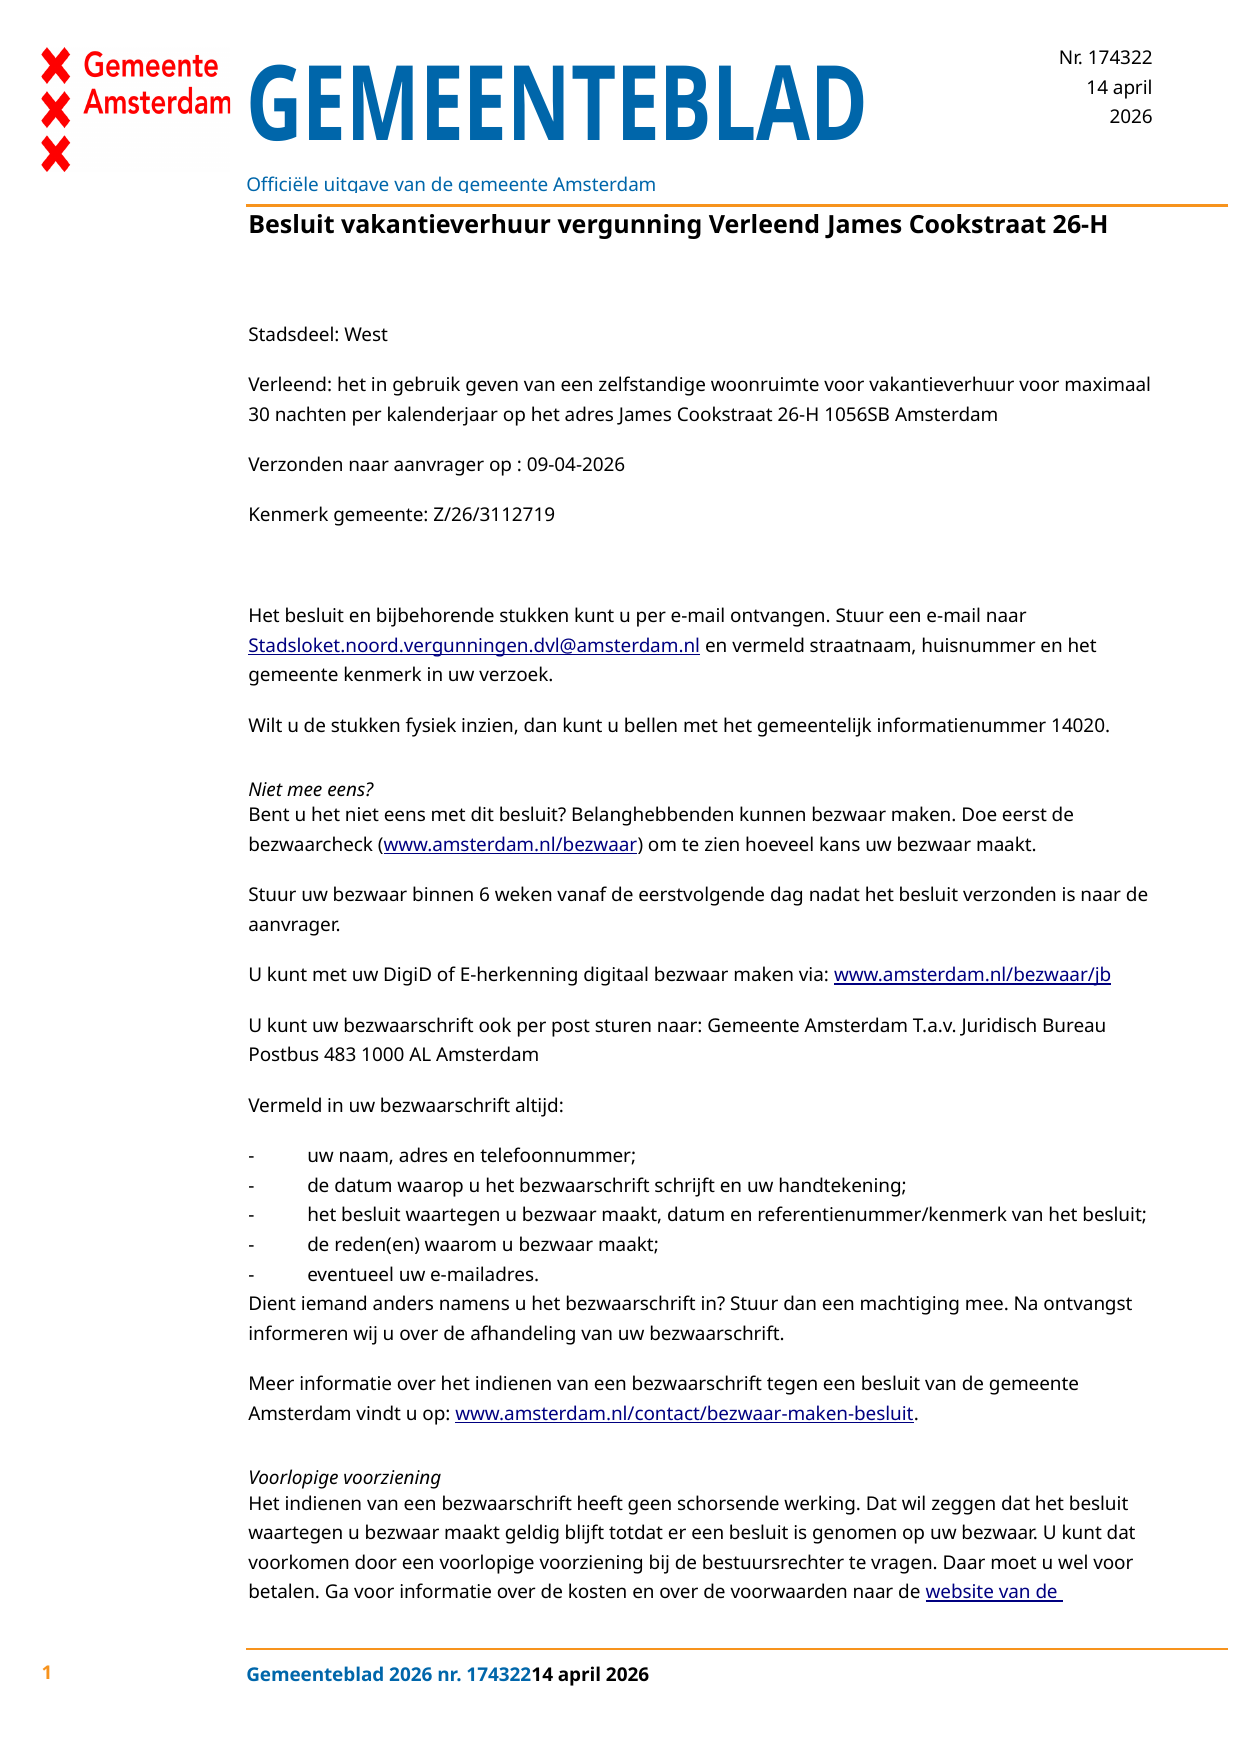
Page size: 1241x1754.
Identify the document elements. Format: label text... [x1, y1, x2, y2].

text Wilt u de stukken fysiek inzien, dan kunt u bellen met het gemeentelijk informatienummer 14020. [248, 712, 1152, 738]
text Stuur uw bezwaar binnen 6 weken vanaf de eerstvolgende dag nadat het besluit verzonden is naar de aanvrager. [248, 882, 1152, 937]
text U kunt met uw DigiD of E-herkenning digitaal bezwaar maken via: www.amsterdam.nl/bezwaar/jb [248, 962, 1152, 987]
text Meer informatie over het indienen van een bezwaarschrift tegen een besluit van de gemeente Amsterdam vindt u op: www.amsterdam.nl/contact/bezwaar-maken-besluit. [248, 1370, 1152, 1426]
text Het indienen van een bezwaarschrift heeft geen schorsende werking. Dat wil zeggen dat het besluit waartegen u bezwaar maakt geldig blijft totdat er een besluit is genomen op uw bezwaar. U kunt dat voorkomen door een voorlopige voorziening bij de bestuursrechter te vragen. Daar moet u wel voor betalen. Ga voor informatie over de kosten en over de voorwaarden naar de website van de [248, 1490, 1152, 1604]
text Verzonden naar aanvrager op : 09-04-2026 [248, 451, 1152, 477]
list de datum waarop u het bezwaarschrift schrijft en uw handtekening; [248, 1172, 1152, 1198]
text Vermeld in uw bezwaarschrift altijd: [248, 1092, 1152, 1118]
text Het besluit en bijbehorende stukken kunt u per e-mail ontvangen. Stuur een e-mail naar Stadsloket.noord.vergunningen.dvl@amsterdam.nl en vermeld straatnaam, huisnummer en het gemeente kenmerk in uw verzoek. [248, 602, 1152, 687]
text Voorlopige voorziening [248, 1464, 1152, 1490]
text Besluit vakantieverhuur vergunning Verleend James Cookstraat 26-H [248, 207, 1152, 241]
list het besluit waartegen u bezwaar maakt, datum en referentienummer/kenmerk van het besluit; [248, 1202, 1152, 1227]
text Niet mee eens? [248, 776, 1152, 802]
text Verleend: het in gebruik geven van een zelfstandige woonruimte voor vakantieverhuur voor maximaal 30 nachten per kalenderjaar op het adres James Cookstraat 26-H 1056SB Amsterdam [248, 371, 1152, 426]
list de reden(en) waarom u bezwaar maakt; [248, 1231, 1152, 1257]
list eventueel uw e-mailadres. [248, 1261, 1152, 1287]
text Stadsdeel: West [248, 321, 1152, 346]
text Bent u het niet eens met dit besluit? Belanghebbenden kunnen bezwaar maken. Doe eerst de bezwaarcheck (www.amsterdam.nl/bezwaar) om te zien hoeveel kans uw bezwaar maakt. [248, 802, 1152, 857]
list uw naam, adres en telefoonnummer; [248, 1142, 1152, 1168]
text Dient iemand anders namens u het bezwaarschrift in? Stuur dan een machtiging mee. Na ontvangst informeren wij u over de afhandeling van uw bezwaarschrift. [248, 1290, 1152, 1346]
picture [41, 47, 231, 172]
text Kenmerk gemeente: Z/26/3112719 [248, 502, 1152, 527]
text U kunt uw bezwaarschrift ook per post sturen naar: Gemeente Amsterdam T.a.v. Juridisch Bureau Postbus 483 1000 AL Amsterdam [248, 1012, 1152, 1067]
